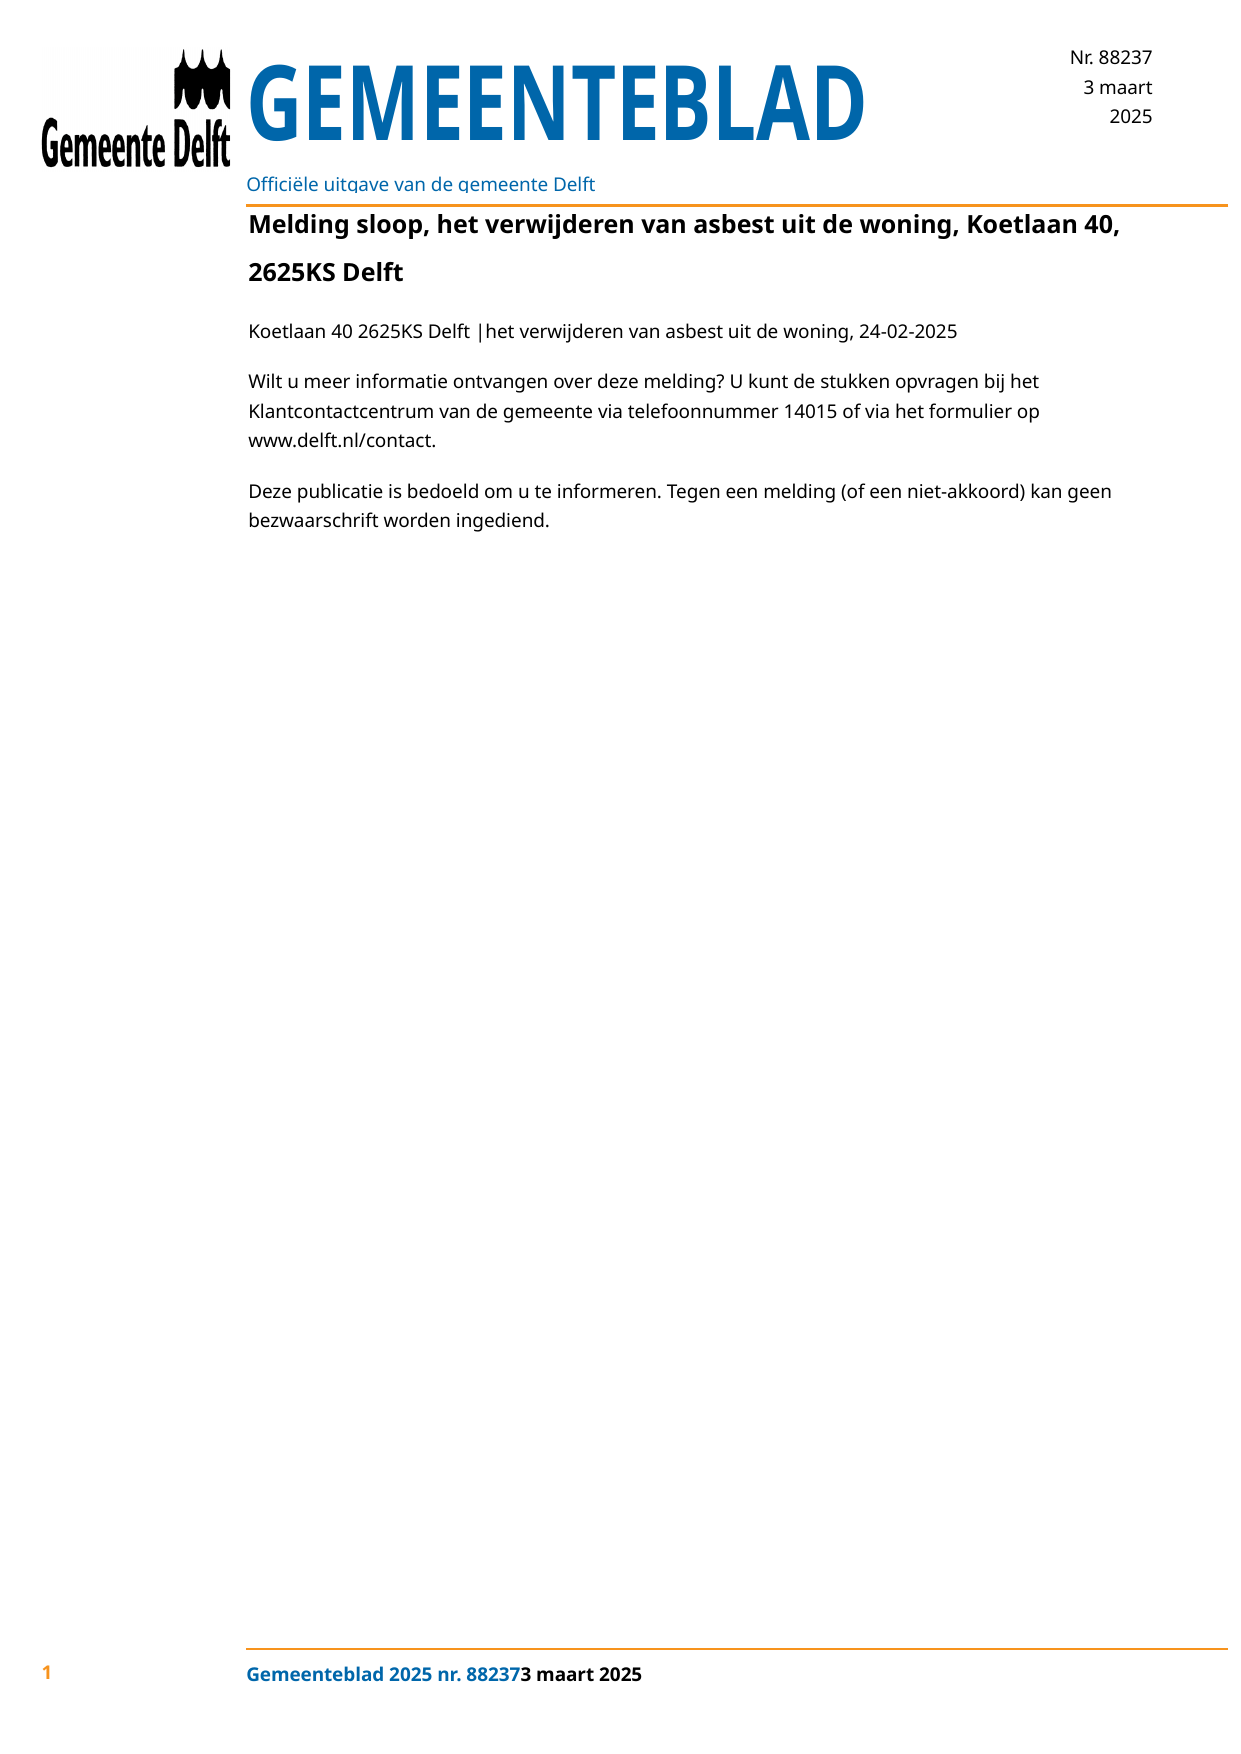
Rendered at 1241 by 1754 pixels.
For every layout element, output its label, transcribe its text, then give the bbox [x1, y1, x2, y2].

text Koetlaan 40 2625KS Delft |het verwijderen van asbest uit de woning, 24-02-2025 [248, 318, 1152, 344]
picture [41, 47, 231, 172]
text Wilt u meer informatie ontvangen over deze melding? U kunt de stukken opvragen bij het Klantcontactcentrum van de gemeente via telefoonnummer 14015 of via het formulier op www.delft.nl/contact. [248, 368, 1152, 453]
text Deze publicatie is bedoeld om u te informeren. Tegen een melding (of een niet-akkoord) kan geen bezwaarschrift worden ingediend. [248, 478, 1152, 533]
text Melding sloop, het verwijderen van asbest uit de woning, Koetlaan 40, 2625KS Delft [248, 207, 1152, 288]
